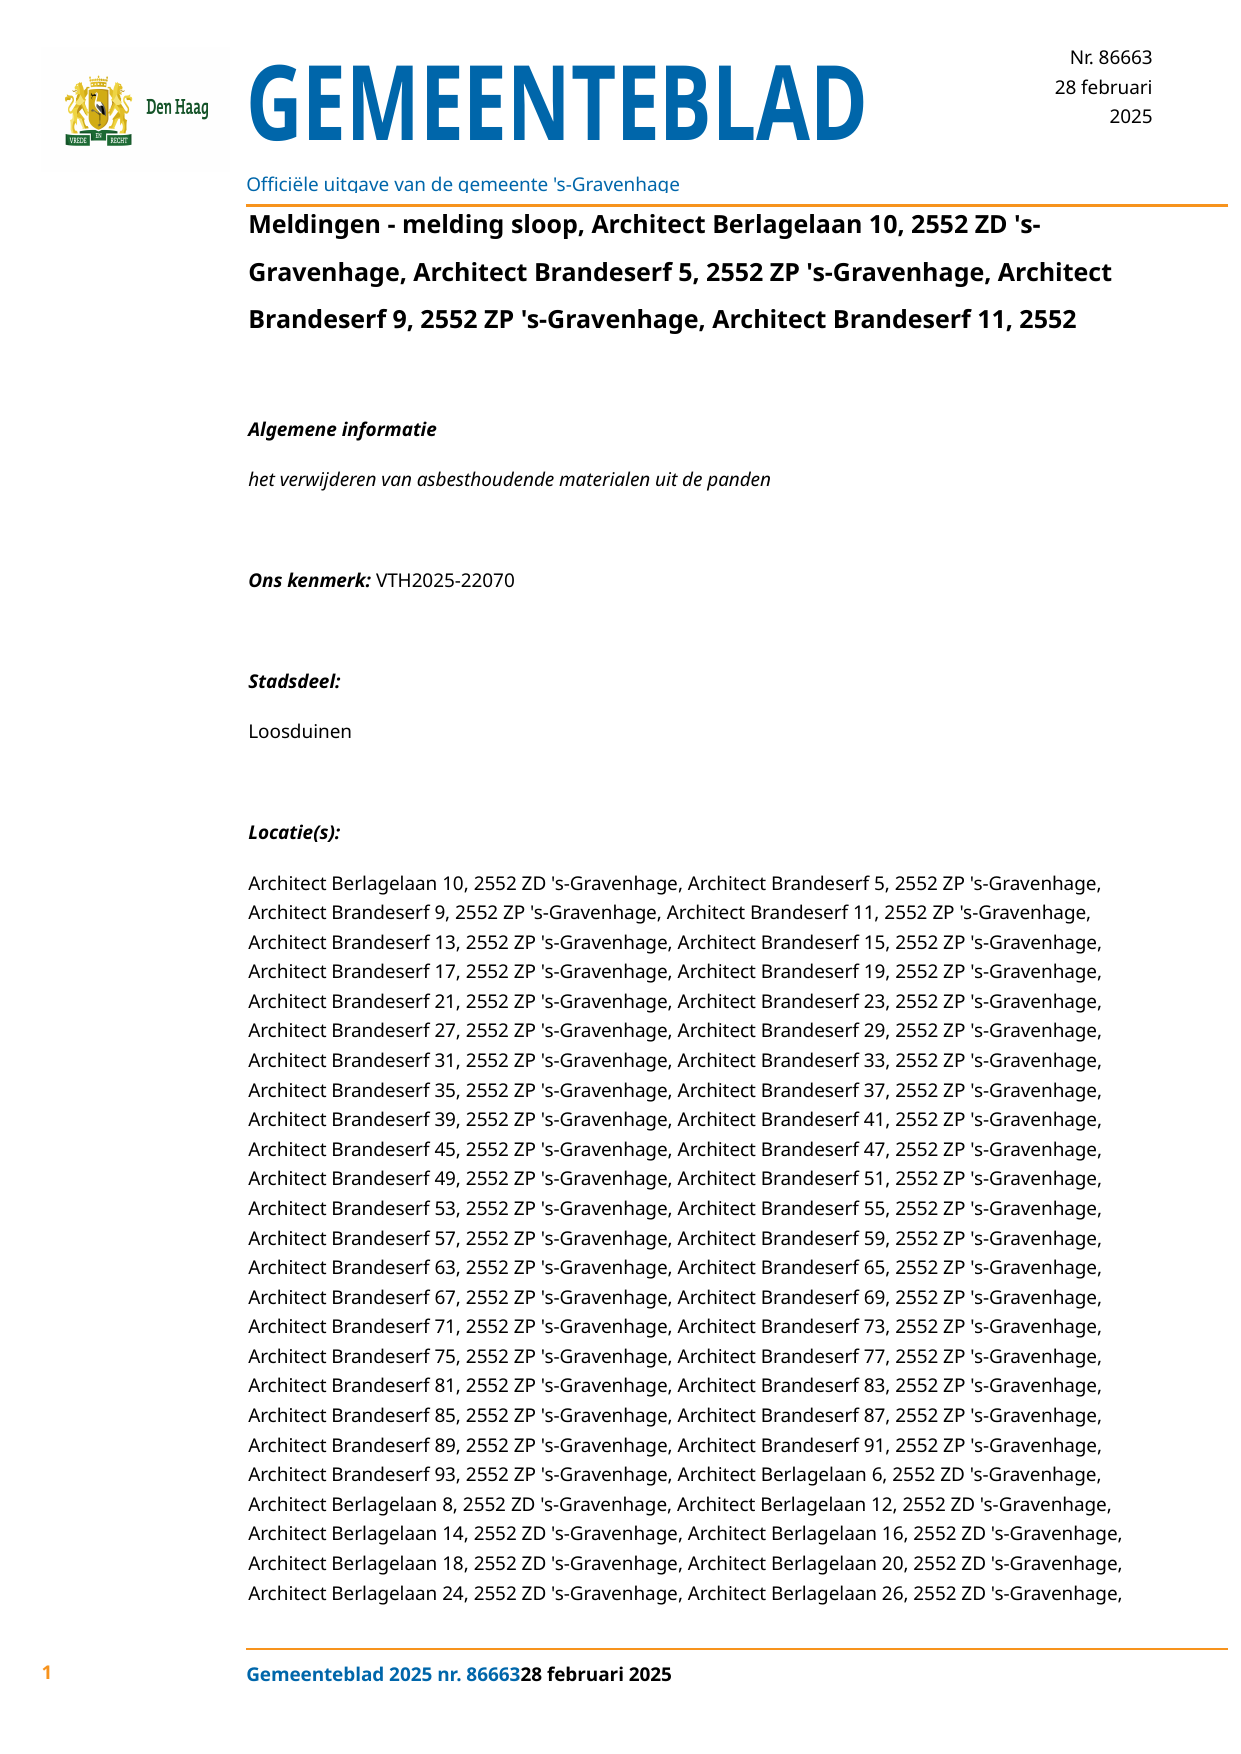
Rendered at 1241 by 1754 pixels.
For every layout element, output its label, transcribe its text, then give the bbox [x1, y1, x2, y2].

text Stadsdeel: [248, 668, 1152, 694]
text Algemene informatie [248, 416, 1152, 442]
text Ons kenmerk: VTH2025-22070 [248, 567, 1152, 593]
picture [41, 47, 231, 172]
text Meldingen - melding sloop, Architect Berlagelaan 10, 2552 ZD 's-Gravenhage, Architect Brandeserf 5, 2552 ZP 's-Gravenhage, Architect Brandeserf 9, 2552 ZP 's-Gravenhage, Architect Brandeserf 11, 2552 [248, 207, 1152, 336]
text Locatie(s): [248, 819, 1152, 845]
text het verwijderen van asbesthoudende materialen uit de panden [248, 466, 1152, 492]
text Architect Berlagelaan 10, 2552 ZD 's-Gravenhage, Architect Brandeserf 5, 2552 ZP 's-Gravenhage, Architect Brandeserf 9, 2552 ZP 's-Gravenhage, Architect Brandeserf 11, 2552 ZP 's-Gravenhage, Architect Brandeserf 13, 2552 ZP 's-Gravenhage, Architect Brandeserf 15, 2552 ZP 's-Gravenhage, Architect Brandeserf 17, 2552 ZP 's-Gravenhage, Architect Brandeserf 19, 2552 ZP 's-Gravenhage, Architect Brandeserf 21, 2552 ZP 's-Gravenhage, Architect Brandeserf 23, 2552 ZP 's-Gravenhage, Architect Brandeserf 27, 2552 ZP 's-Gravenhage, Architect Brandeserf 29, 2552 ZP 's-Gravenhage, Architect Brandeserf 31, 2552 ZP 's-Gravenhage, Architect Brandeserf 33, 2552 ZP 's-Gravenhage, Architect Brandeserf 35, 2552 ZP 's-Gravenhage, Architect Brandeserf 37, 2552 ZP 's-Gravenhage, Architect Brandeserf 39, 2552 ZP 's-Gravenhage, Architect Brandeserf 41, 2552 ZP 's-Gravenhage, Architect Brandeserf 45, 2552 ZP 's-Gravenhage, Architect Brandeserf 47, 2552 ZP 's-Gravenhage, Architect Brandeserf 49, 2552 ZP 's-Gravenhage, Architect Brandeserf 51, 2552 ZP 's-Gravenhage, Architect Brandeserf 53, 2552 ZP 's-Gravenhage, Architect Brandeserf 55, 2552 ZP 's-Gravenhage, Architect Brandeserf 57, 2552 ZP 's-Gravenhage, Architect Brandeserf 59, 2552 ZP 's-Gravenhage, Architect Brandeserf 63, 2552 ZP 's-Gravenhage, Architect Brandeserf 65, 2552 ZP 's-Gravenhage, Architect Brandeserf 67, 2552 ZP 's-Gravenhage, Architect Brandeserf 69, 2552 ZP 's-Gravenhage, Architect Brandeserf 71, 2552 ZP 's-Gravenhage, Architect Brandeserf 73, 2552 ZP 's-Gravenhage, Architect Brandeserf 75, 2552 ZP 's-Gravenhage, Architect Brandeserf 77, 2552 ZP 's-Gravenhage, Architect Brandeserf 81, 2552 ZP 's-Gravenhage, Architect Brandeserf 83, 2552 ZP 's-Gravenhage, Architect Brandeserf 85, 2552 ZP 's-Gravenhage, Architect Brandeserf 87, 2552 ZP 's-Gravenhage, Architect Brandeserf 89, 2552 ZP 's-Gravenhage, Architect Brandeserf 91, 2552 ZP 's-Gravenhage, Architect Brandeserf 93, 2552 ZP 's-Gravenhage, Architect Berlagelaan 6, 2552 ZD 's-Gravenhage, Architect Berlagelaan 8, 2552 ZD 's-Gravenhage, Architect Berlagelaan 12, 2552 ZD 's-Gravenhage, Architect Berlagelaan 14, 2552 ZD 's-Gravenhage, Architect Berlagelaan 16, 2552 ZD 's-Gravenhage, Architect Berlagelaan 18, 2552 ZD 's-Gravenhage, Architect Berlagelaan 20, 2552 ZD 's-Gravenhage, Architect Berlagelaan 24, 2552 ZD 's-Gravenhage, Architect Berlagelaan 26, 2552 ZD 's-Gravenhage, [248, 870, 1152, 1605]
text Loosduinen [248, 718, 1152, 744]
